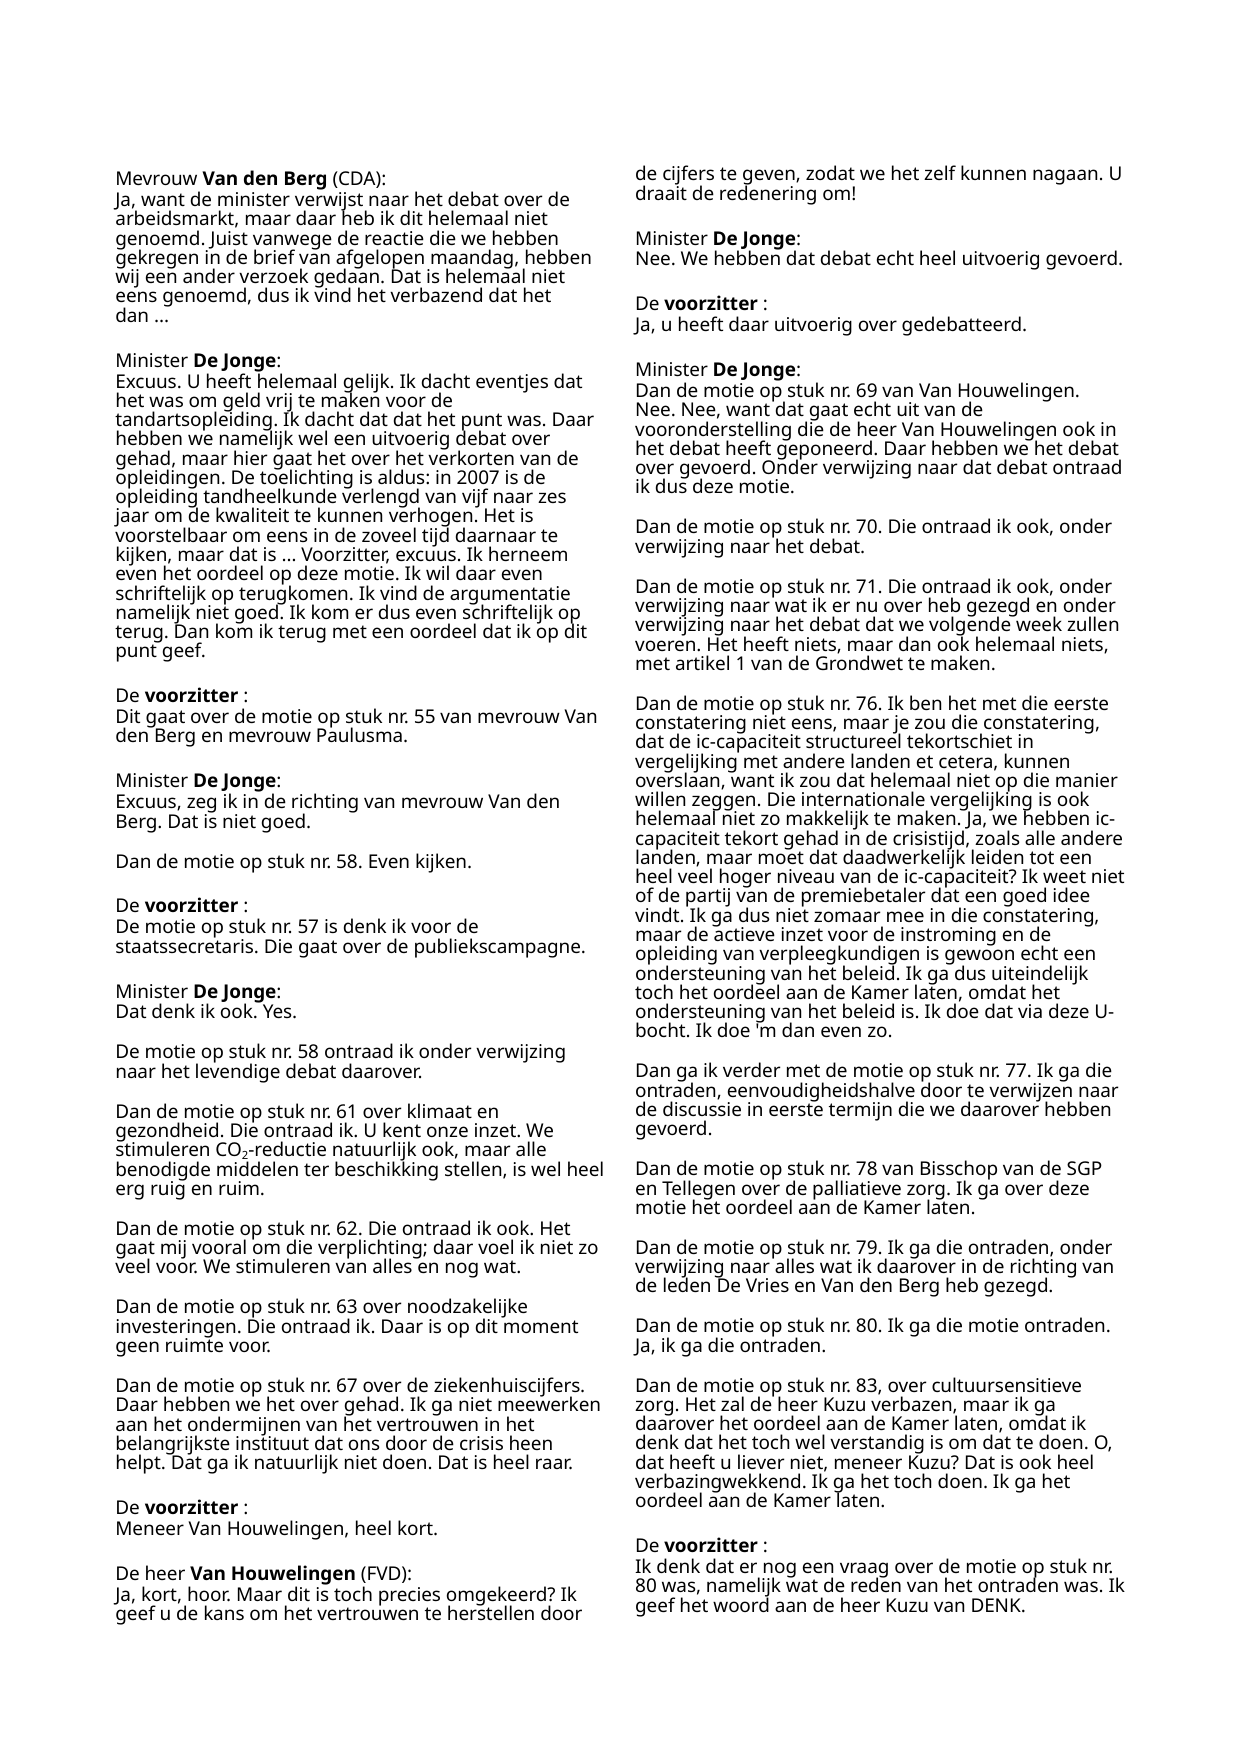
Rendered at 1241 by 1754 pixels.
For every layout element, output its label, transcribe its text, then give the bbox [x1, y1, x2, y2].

text Minister De Jonge: [115, 347, 605, 373]
text Dan de motie op stuk nr. 83, over cultuursensitieve zorg. Het zal de heer Kuzu verbazen, maar ik ga daarover het oordeel aan de Kamer laten, omdat ik denk dat het toch wel verstandig is om dat te doen. O, dat heeft u liever niet, meneer Kuzu? Dat is ook heel verbazingwekkend. Ik ga het toch doen. Ik ga het oordeel aan de Kamer laten. [635, 1377, 1125, 1511]
text Dan de motie op stuk nr. 70. Die ontraad ik ook, onder verwijzing naar het debat. [635, 518, 1125, 557]
text Dan de motie op stuk nr. 71. Die ontraad ik ook, onder verwijzing naar wat ik er nu over heb gezegd en onder verwijzing naar het debat dat we volgende week zullen voeren. Het heeft niets, maar dan ook helemaal niets, met artikel 1 van de Grondwet te maken. [635, 578, 1125, 674]
text De voorzitter : [115, 682, 605, 708]
text Nee. We hebben dat debat echt heel uitvoerig gevoerd. [635, 250, 1125, 270]
text De heer Van Houwelingen (FVD): [115, 1560, 605, 1586]
text Minister De Jonge: [635, 225, 1125, 250]
text Ja, u heeft daar uitvoerig over gedebatteerd. [635, 316, 1125, 336]
text Dan de motie op stuk nr. 62. Die ontraad ik ook. Het gaat mij vooral om die verplichting; daar voel ik niet zo veel voor. We stimuleren van alles en nog wat. [115, 1220, 605, 1278]
text Minister De Jonge: [115, 978, 605, 1003]
text Dit gaat over de motie op stuk nr. 55 van mevrouw Van den Berg en mevrouw Paulusma. [115, 708, 605, 747]
text Mevrouw Van den Berg (CDA): [115, 165, 605, 191]
text Dan de motie op stuk nr. 61 over klimaat en gezondheid. Die ontraad ik. U kent onze inzet. We stimuleren CO2-reductie natuurlijk ook, maar alle benodigde middelen ter beschikking stellen, is wel heel erg ruig en ruim. [115, 1103, 605, 1199]
text Dan de motie op stuk nr. 69 van Van Houwelingen. Nee. Nee, want dat gaat echt uit van de vooronderstelling die de heer Van Houwelingen ook in het debat heeft geponeerd. Daar hebben we het debat over gevoerd. Onder verwijzing naar dat debat ontraad ik dus deze motie. [635, 382, 1125, 498]
text Dan de motie op stuk nr. 78 van Bisschop van de SGP en Tellegen over de palliatieve zorg. Ik ga over deze motie het oordeel aan de Kamer laten. [635, 1160, 1125, 1218]
text Dan de motie op stuk nr. 58. Even kijken. [115, 853, 605, 872]
text Excuus. U heeft helemaal gelijk. Ik dacht eventjes dat het was om geld vrij te maken voor de tandartsopleiding. Ik dacht dat dat het punt was. Daar hebben we namelijk wel een uitvoerig debat over gehad, maar hier gaat het over het verkorten van de opleidingen. De toelichting is aldus: in 2007 is de opleiding tandheelkunde verlengd van vijf naar zes jaar om de kwaliteit te kunnen verhogen. Het is voorstelbaar om eens in de zoveel tijd daarnaar te kijken, maar dat is … Voorzitter, excuus. Ik herneem even het oordeel op deze motie. Ik wil daar even schriftelijk op terugkomen. Ik vind de argumentatie namelijk niet goed. Ik kom er dus even schriftelijk op terug. Dan kom ik terug met een oordeel dat ik op dit punt geef. [115, 373, 605, 662]
text Excuus, zeg ik in de richting van mevrouw Van den Berg. Dat is niet goed. [115, 793, 605, 832]
text Ja, want de minister verwijst naar het debat over de arbeidsmarkt, maar daar heb ik dit helemaal niet genoemd. Juist vanwege de reactie die we hebben gekregen in de brief van afgelopen maandag, hebben wij een ander verzoek gedaan. Dat is helemaal niet eens genoemd, dus ik vind het verbazend dat het dan ... [115, 191, 605, 326]
text De voorzitter : [635, 291, 1125, 316]
text De motie op stuk nr. 58 ontraad ik onder verwijzing naar het levendige debat daarover. [115, 1043, 605, 1082]
text Ja, kort, hoor. Maar dit is toch precies omgekeerd? Ik geef u de kans om het vertrouwen te herstellen door [115, 1586, 605, 1624]
text Ik denk dat er nog een vraag over de motie op stuk nr. 80 was, namelijk wat de reden van het ontraden was. Ik geef het woord aan de heer Kuzu van DENK. [635, 1558, 1125, 1616]
text Dat denk ik ook. Yes. [115, 1003, 605, 1023]
text Dan de motie op stuk nr. 79. Ik ga die ontraden, onder verwijzing naar alles wat ik daarover in de richting van de leden De Vries en Van den Berg heb gezegd. [635, 1239, 1125, 1297]
text Dan de motie op stuk nr. 76. Ik ben het met die eerste constatering niet eens, maar je zou die constatering, dat de ic-capaciteit structureel tekortschiet in vergelijking met andere landen et cetera, kunnen overslaan, want ik zou dat helemaal niet op die manier willen zeggen. Die internationale vergelijking is ook helemaal niet zo makkelijk te maken. Ja, we hebben ic-capaciteit tekort gehad in de crisistijd, zoals alle andere landen, maar moet dat daadwerkelijk leiden tot een heel veel hoger niveau van de ic-capaciteit? Ik weet niet of de partij van de premiebetaler dat een goed idee vindt. Ik ga dus niet zomaar mee in die constatering, maar de actieve inzet voor de instroming en de opleiding van verpleegkundigen is gewoon echt een ondersteuning van het beleid. Ik ga dus uiteindelijk toch het oordeel aan de Kamer laten, omdat het ondersteuning van het beleid is. Ik doe dat via deze U-bocht. Ik doe 'm dan even zo. [635, 695, 1125, 1042]
text De voorzitter : [115, 1494, 605, 1520]
text Dan de motie op stuk nr. 63 over noodzakelijke investeringen. Die ontraad ik. Daar is op dit moment geen ruimte voor. [115, 1298, 605, 1356]
text De voorzitter : [115, 893, 605, 918]
text Minister De Jonge: [635, 356, 1125, 382]
text de cijfers te geven, zodat we het zelf kunnen nagaan. U draait de redenering om! [635, 165, 1125, 204]
text De voorzitter : [635, 1532, 1125, 1558]
text Dan ga ik verder met de motie op stuk nr. 77. Ik ga die ontraden, eenvoudigheidshalve door te verwijzen naar de discussie in eerste termijn die we daarover hebben gevoerd. [635, 1062, 1125, 1139]
text Dan de motie op stuk nr. 67 over de ziekenhuiscijfers. Daar hebben we het over gehad. Ik ga niet meewerken aan het ondermijnen van het vertrouwen in het belangrijkste instituut dat ons door de crisis heen helpt. Dat ga ik natuurlijk niet doen. Dat is heel raar. [115, 1377, 605, 1473]
text Dan de motie op stuk nr. 80. Ik ga die motie ontraden. Ja, ik ga die ontraden. [635, 1317, 1125, 1356]
text De motie op stuk nr. 57 is denk ik voor de staatssecretaris. Die gaat over de publiekscampagne. [115, 918, 605, 957]
text Minister De Jonge: [115, 768, 605, 793]
text Meneer Van Houwelingen, heel kort. [115, 1520, 605, 1539]
